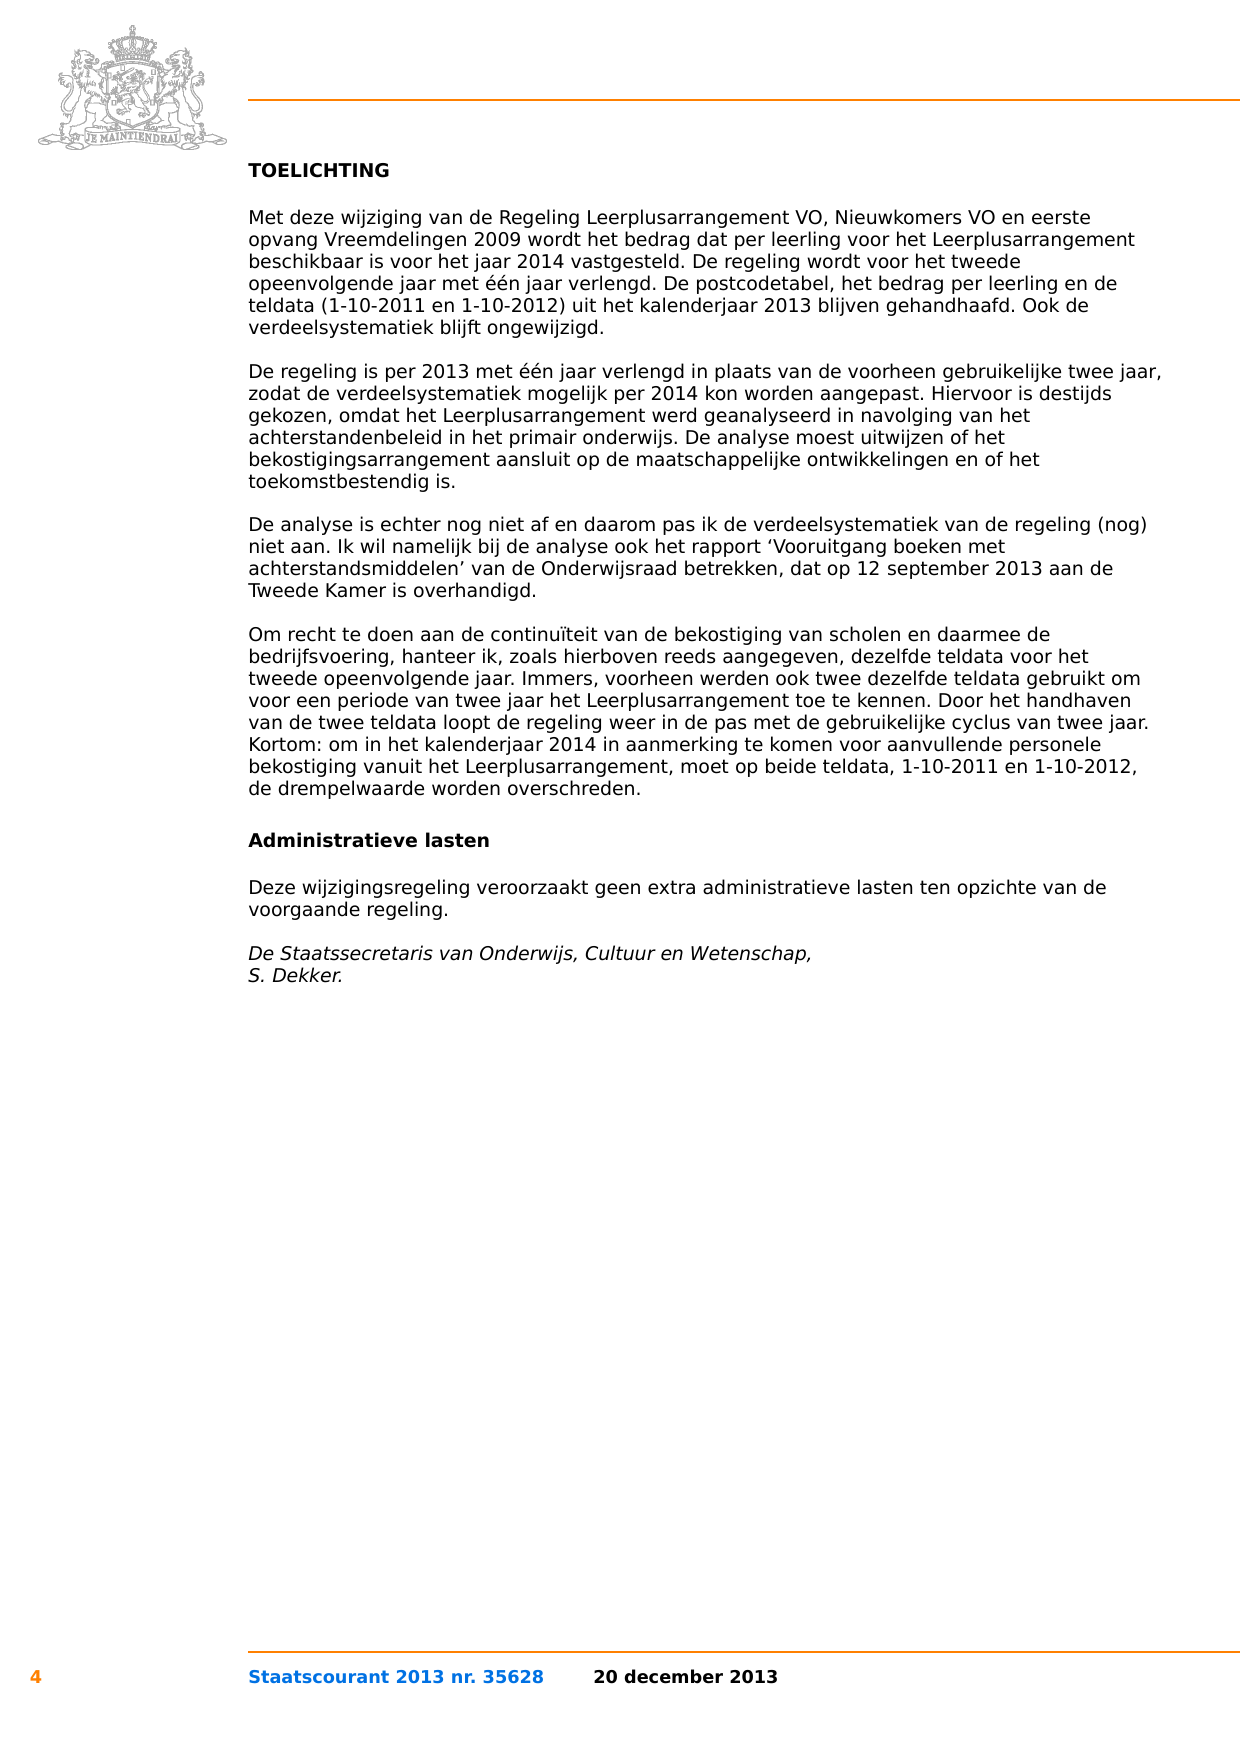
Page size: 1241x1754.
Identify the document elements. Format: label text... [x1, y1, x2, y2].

text De analyse is echter nog niet af en daarom pas ik de verdeelsystematiek van de regeling (nog) niet aan. Ik wil namelijk bij de analyse ook het rapport ‘Vooruitgang boeken met achterstandsmiddelen’ van de Onderwijsraad betrekken, dat op 12 september 2013 aan de Tweede Kamer is overhandigd. [248, 514, 1163, 602]
text De Staatssecretaris van Onderwijs, Cultuur en Wetenschap, S. Dekker. [248, 943, 1163, 987]
text Om recht te doen aan de continuïteit van de bekostiging van scholen en daarmee de bedrijfsvoering, hanteer ik, zoals hierboven reeds aangegeven, dezelfde teldata voor het tweede opeenvolgende jaar. Immers, voorheen werden ook twee dezelfde teldata gebruikt om voor een periode van twee jaar het Leerplusarrangement toe te kennen. Door het handhaven van de twee teldata loopt de regeling weer in de pas met de gebruikelijke cyclus van twee jaar. Kortom: om in het kalenderjaar 2014 in aanmerking te komen voor aanvullende personele bekostiging vanuit het Leerplusarrangement, moet op beide teldata, 1-10-2011 en 1-10-2012, de drempelwaarde worden overschreden. [248, 624, 1163, 800]
text De regeling is per 2013 met één jaar verlengd in plaats van de voorheen gebruikelijke twee jaar, zodat de verdeelsystematiek mogelijk per 2014 kon worden aangepast. Hiervoor is destijds gekozen, omdat het Leerplusarrangement werd geanalyseerd in navolging van het achterstandenbeleid in het primair onderwijs. De analyse moest uitwijzen of het bekostigingsarrangement aansluit op de maatschappelijke ontwikkelingen en of het toekomstbestendig is. [248, 361, 1163, 492]
text Deze wijzigingsregeling veroorzaakt geen extra administratieve lasten ten opzichte van de voorgaande regeling. [248, 877, 1163, 921]
subtitle Administratieve lasten [248, 830, 1163, 852]
picture [38, 25, 227, 150]
subtitle TOELICHTING [248, 160, 1163, 182]
text Met deze wijziging van de Regeling Leerplusarrangement VO, Nieuwkomers VO en eerste opvang Vreemdelingen 2009 wordt het bedrag dat per leerling voor het Leerplusarrangement beschikbaar is voor het jaar 2014 vastgesteld. De regeling wordt voor het tweede opeenvolgende jaar met één jaar verlengd. De postcodetabel, het bedrag per leerling en de teldata (1-10-2011 en 1-10-2012) uit het kalenderjaar 2013 blijven gehandhaafd. Ook de verdeelsystematiek blijft ongewijzigd. [248, 207, 1163, 339]
